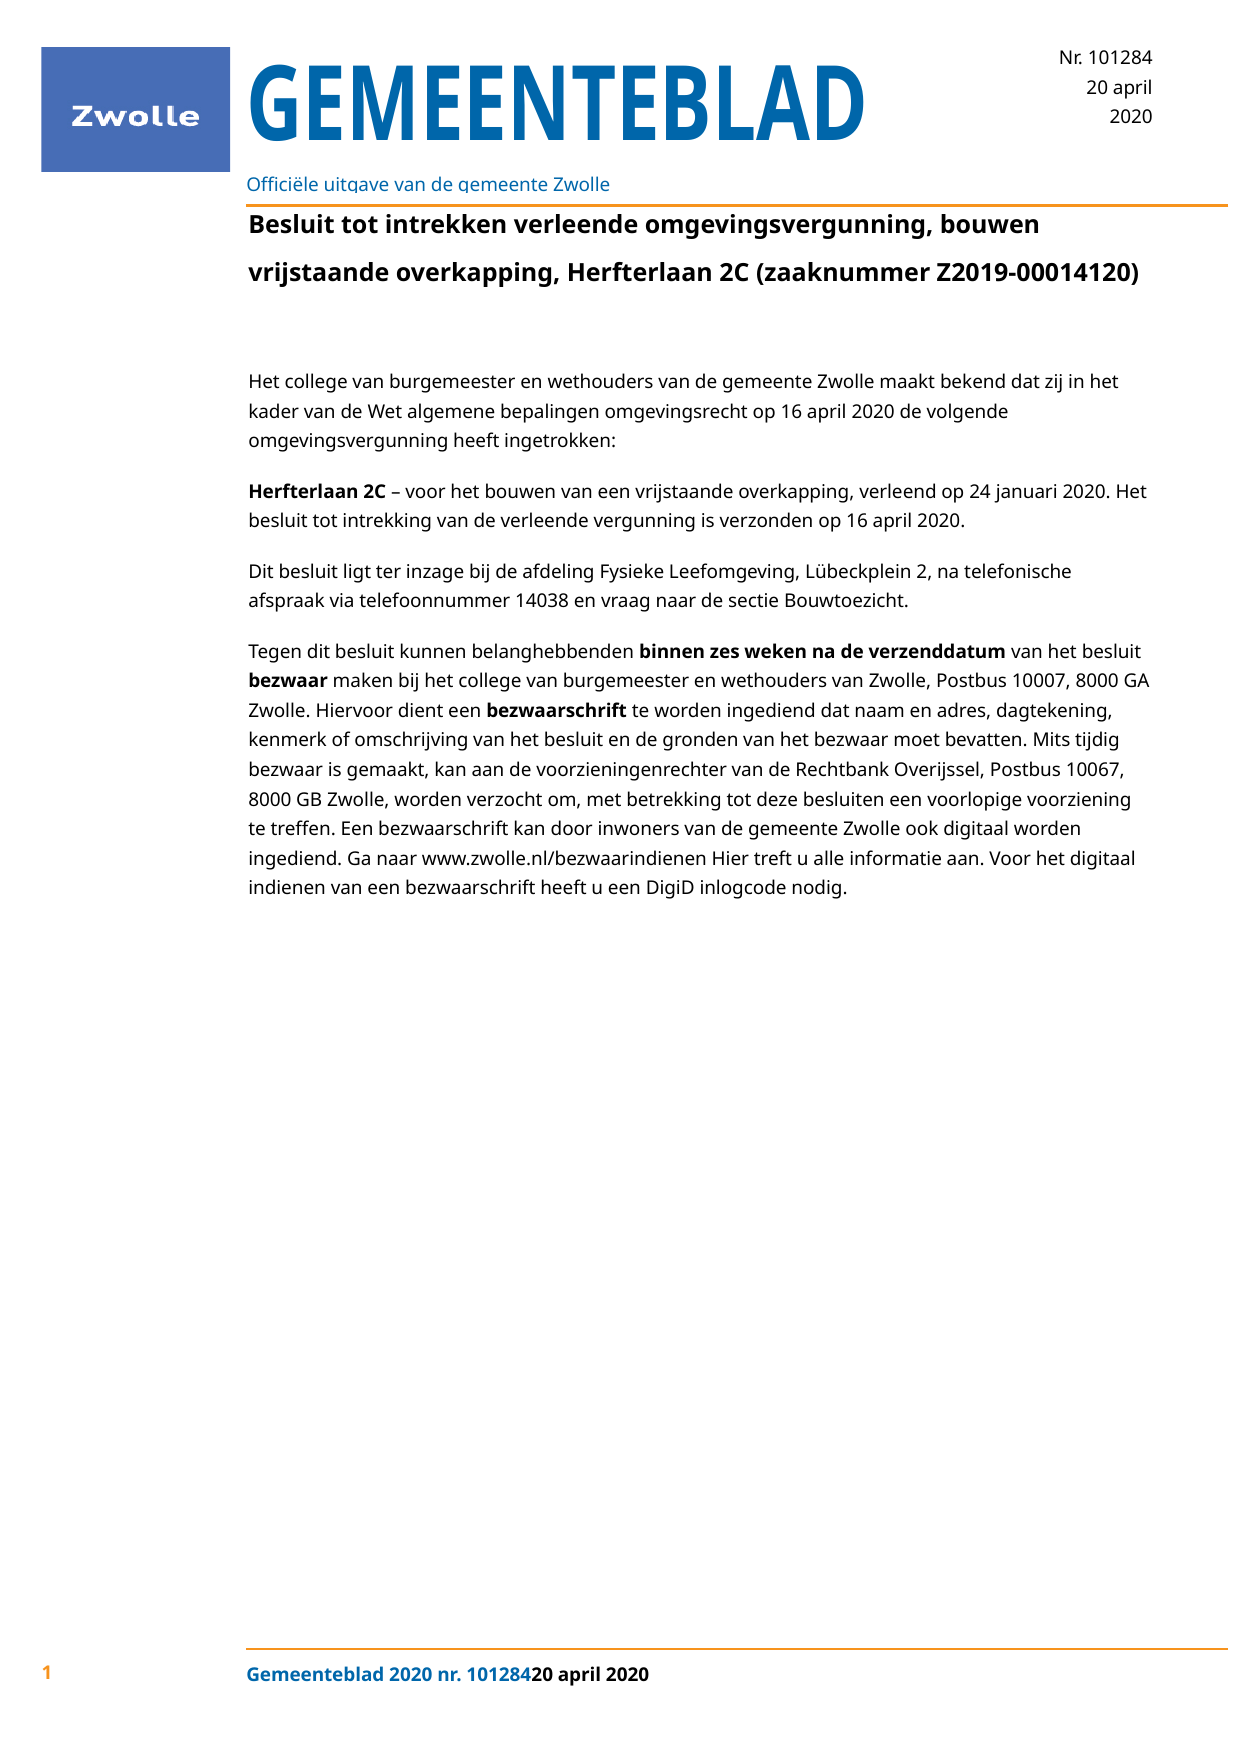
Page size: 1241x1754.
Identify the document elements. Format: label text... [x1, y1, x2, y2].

text Het college van burgemeester en wethouders van de gemeente Zwolle maakt bekend dat zij in het kader van de Wet algemene bepalingen omgevingsrecht op 16 april 2020 de volgende omgevingsvergunning heeft ingetrokken: [248, 368, 1152, 453]
text Tegen dit besluit kunnen belanghebbenden binnen zes weken na de verzenddatum van het besluit bezwaar maken bij het college van burgemeester en wethouders van Zwolle, Postbus 10007, 8000 GA Zwolle. Hiervoor dient een bezwaarschrift te worden ingediend dat naam en adres, dagtekening, kenmerk of omschrijving van het besluit en de gronden van het bezwaar moet bevatten. Mits tijdig bezwaar is gemaakt, kan aan de voorzieningenrechter van de Rechtbank Overijssel, Postbus 10067, 8000 GB Zwolle, worden verzocht om, met betrekking tot deze besluiten een voorlopige voorziening te treffen. Een bezwaarschrift kan door inwoners van de gemeente Zwolle ook digitaal worden ingediend. Ga naar www.zwolle.nl/bezwaarindienen Hier treft u alle informatie aan. Voor het digitaal indienen van een bezwaarschrift heeft u een DigiD inlogcode nodig. [248, 638, 1152, 900]
text Besluit tot intrekken verleende omgevingsvergunning, bouwen vrijstaande overkapping, Herfterlaan 2C (zaaknummer Z2019-00014120) [248, 207, 1152, 288]
text Herfterlaan 2C – voor het bouwen van een vrijstaande overkapping, verleend op 24 januari 2020. Het besluit tot intrekking van de verleende vergunning is verzonden op 16 april 2020. [248, 478, 1152, 533]
picture [41, 47, 231, 172]
text Dit besluit ligt ter inzage bij de afdeling Fysieke Leefomgeving, Lübeckplein 2, na telefonische afspraak via telefoonnummer 14038 en vraag naar de sectie Bouwtoezicht. [248, 558, 1152, 613]
